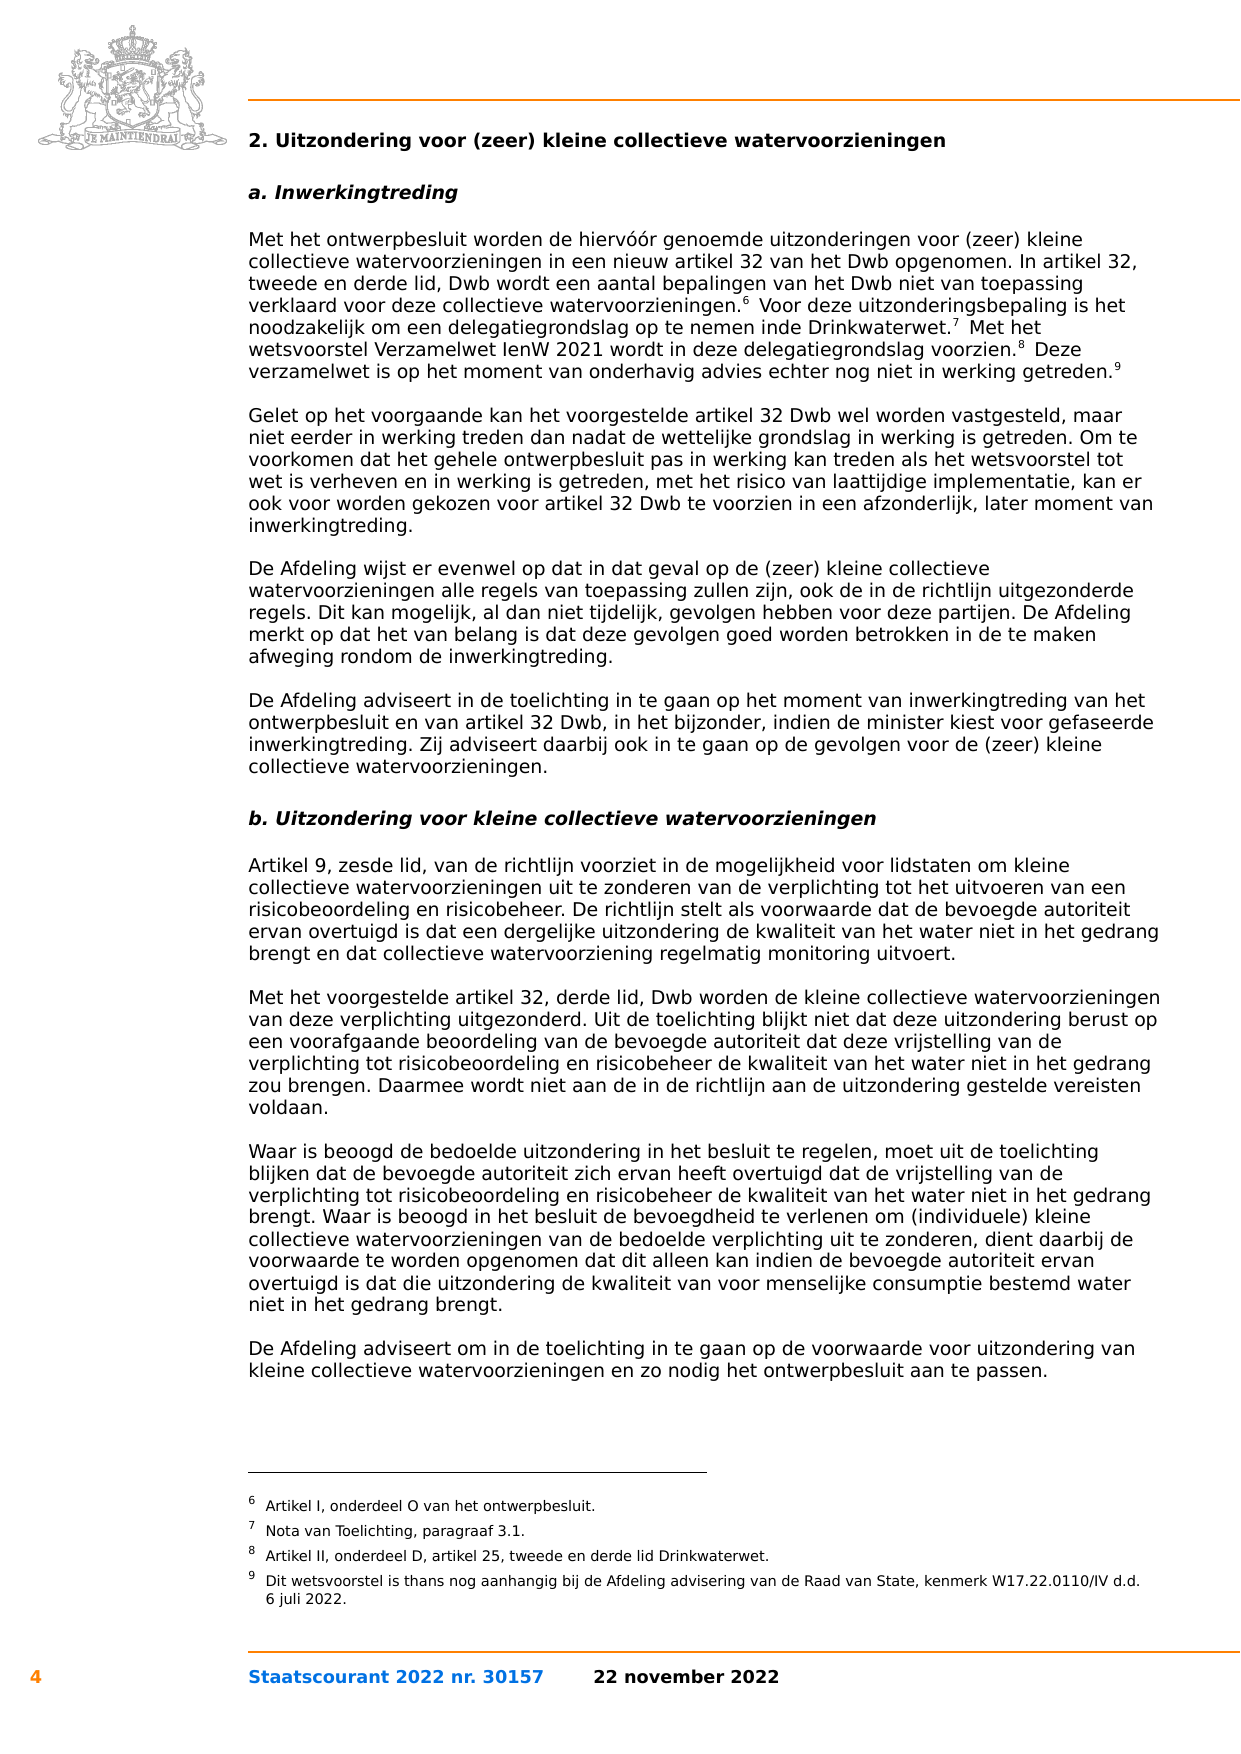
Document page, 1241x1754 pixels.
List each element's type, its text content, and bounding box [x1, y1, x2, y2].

text Met het voorgestelde artikel 32, derde lid, Dwb worden de kleine collectieve watervoorzieningen van deze verplichting uitgezonderd. Uit de toelichting blijkt niet dat deze uitzondering berust op een voorafgaande beoordeling van de bevoegde autoriteit dat deze vrijstelling van de verplichting tot risicobeoordeling en risicobeheer de kwaliteit van het water niet in het gedrang zou brengen. Daarmee wordt niet aan de in de richtlijn aan de uitzondering gestelde vereisten voldaan. [248, 987, 1163, 1119]
subtitle b. Uitzondering voor kleine collectieve watervoorzieningen [248, 808, 1163, 830]
text Gelet op het voorgaande kan het voorgestelde artikel 32 Dwb wel worden vastgesteld, maar niet eerder in werking treden dan nadat de wettelijke grondslag in werking is getreden. Om te voorkomen dat het gehele ontwerpbesluit pas in werking kan treden als het wetsvoorstel tot wet is verheven en in werking is getreden, met het risico van laattijdige implementatie, kan er ook voor worden gekozen voor artikel 32 Dwb te voorzien in een afzonderlijk, later moment van inwerkingtreding. [248, 404, 1163, 536]
text Dit wetsvoorstel is thans nog aanhangig bij de Afdeling advisering van de Raad van State, kenmerk W17.22.0110/IV d.d. 6 juli 2022. [248, 1569, 1163, 1608]
subtitle 2. Uitzondering voor (zeer) kleine collectieve watervoorzieningen [248, 130, 1163, 152]
text De Afdeling adviseert om in de toelichting in te gaan op de voorwaarde voor uitzondering van kleine collectieve watervoorzieningen en zo nodig het ontwerpbesluit aan te passen. [248, 1338, 1163, 1382]
subtitle a. Inwerkingtreding [248, 182, 1163, 204]
text Artikel II, onderdeel D, artikel 25, tweede en derde lid Drinkwaterwet. [248, 1544, 1163, 1566]
picture [38, 25, 227, 150]
text Artikel 9, zesde lid, van de richtlijn voorziet in de mogelijkheid voor lidstaten om kleine collectieve watervoorzieningen uit te zonderen van de verplichting tot het uitvoeren van een risicobeoordeling en risicobeheer. De richtlijn stelt als voorwaarde dat de bevoegde autoriteit ervan overtuigd is dat een dergelijke uitzondering de kwaliteit van het water niet in het gedrang brengt en dat collectieve watervoorziening regelmatig monitoring uitvoert. [248, 855, 1163, 965]
text Nota van Toelichting, paragraaf 3.1. [248, 1519, 1163, 1541]
text Met het ontwerpbesluit worden de hiervóór genoemde uitzonderingen voor (zeer) kleine collectieve watervoorzieningen in een nieuw artikel 32 van het Dwb opgenomen. In artikel 32, tweede en derde lid, Dwb wordt een aantal bepalingen van het Dwb niet van toepassing verklaard voor deze collectieve watervoorzieningen. Voor deze uitzonderingsbepaling is het noodzakelijk om een delegatiegrondslag op te nemen inde Drinkwaterwet. Met het wetsvoorstel Verzamelwet IenW 2021 wordt in deze delegatiegrondslag voorzien. Deze verzamelwet is op het moment van onderhavig advies echter nog niet in werking getreden. [248, 229, 1163, 383]
text De Afdeling adviseert in de toelichting in te gaan op het moment van inwerkingtreding van het ontwerpbesluit en van artikel 32 Dwb, in het bijzonder, indien de minister kiest voor gefaseerde inwerkingtreding. Zij adviseert daarbij ook in te gaan op de gevolgen voor de (zeer) kleine collectieve watervoorzieningen. [248, 690, 1163, 778]
text De Afdeling wijst er evenwel op dat in dat geval op de (zeer) kleine collectieve watervoorzieningen alle regels van toepassing zullen zijn, ook de in de richtlijn uitgezonderde regels. Dit kan mogelijk, al dan niet tijdelijk, gevolgen hebben voor deze partijen. De Afdeling merkt op dat het van belang is dat deze gevolgen goed worden betrokken in de te maken afweging rondom de inwerkingtreding. [248, 558, 1163, 668]
text Artikel I, onderdeel O van het ontwerpbesluit. [248, 1494, 1163, 1516]
text Waar is beoogd de bedoelde uitzondering in het besluit te regelen, moet uit de toelichting blijken dat de bevoegde autoriteit zich ervan heeft overtuigd dat de vrijstelling van de verplichting tot risicobeoordeling en risicobeheer de kwaliteit van het water niet in het gedrang brengt. Waar is beoogd in het besluit de bevoegdheid te verlenen om (individuele) kleine collectieve watervoorzieningen van de bedoelde verplichting uit te zonderen, dient daarbij de voorwaarde te worden opgenomen dat dit alleen kan indien de bevoegde autoriteit ervan overtuigd is dat die uitzondering de kwaliteit van voor menselijke consumptie bestemd water niet in het gedrang brengt. [248, 1141, 1163, 1316]
